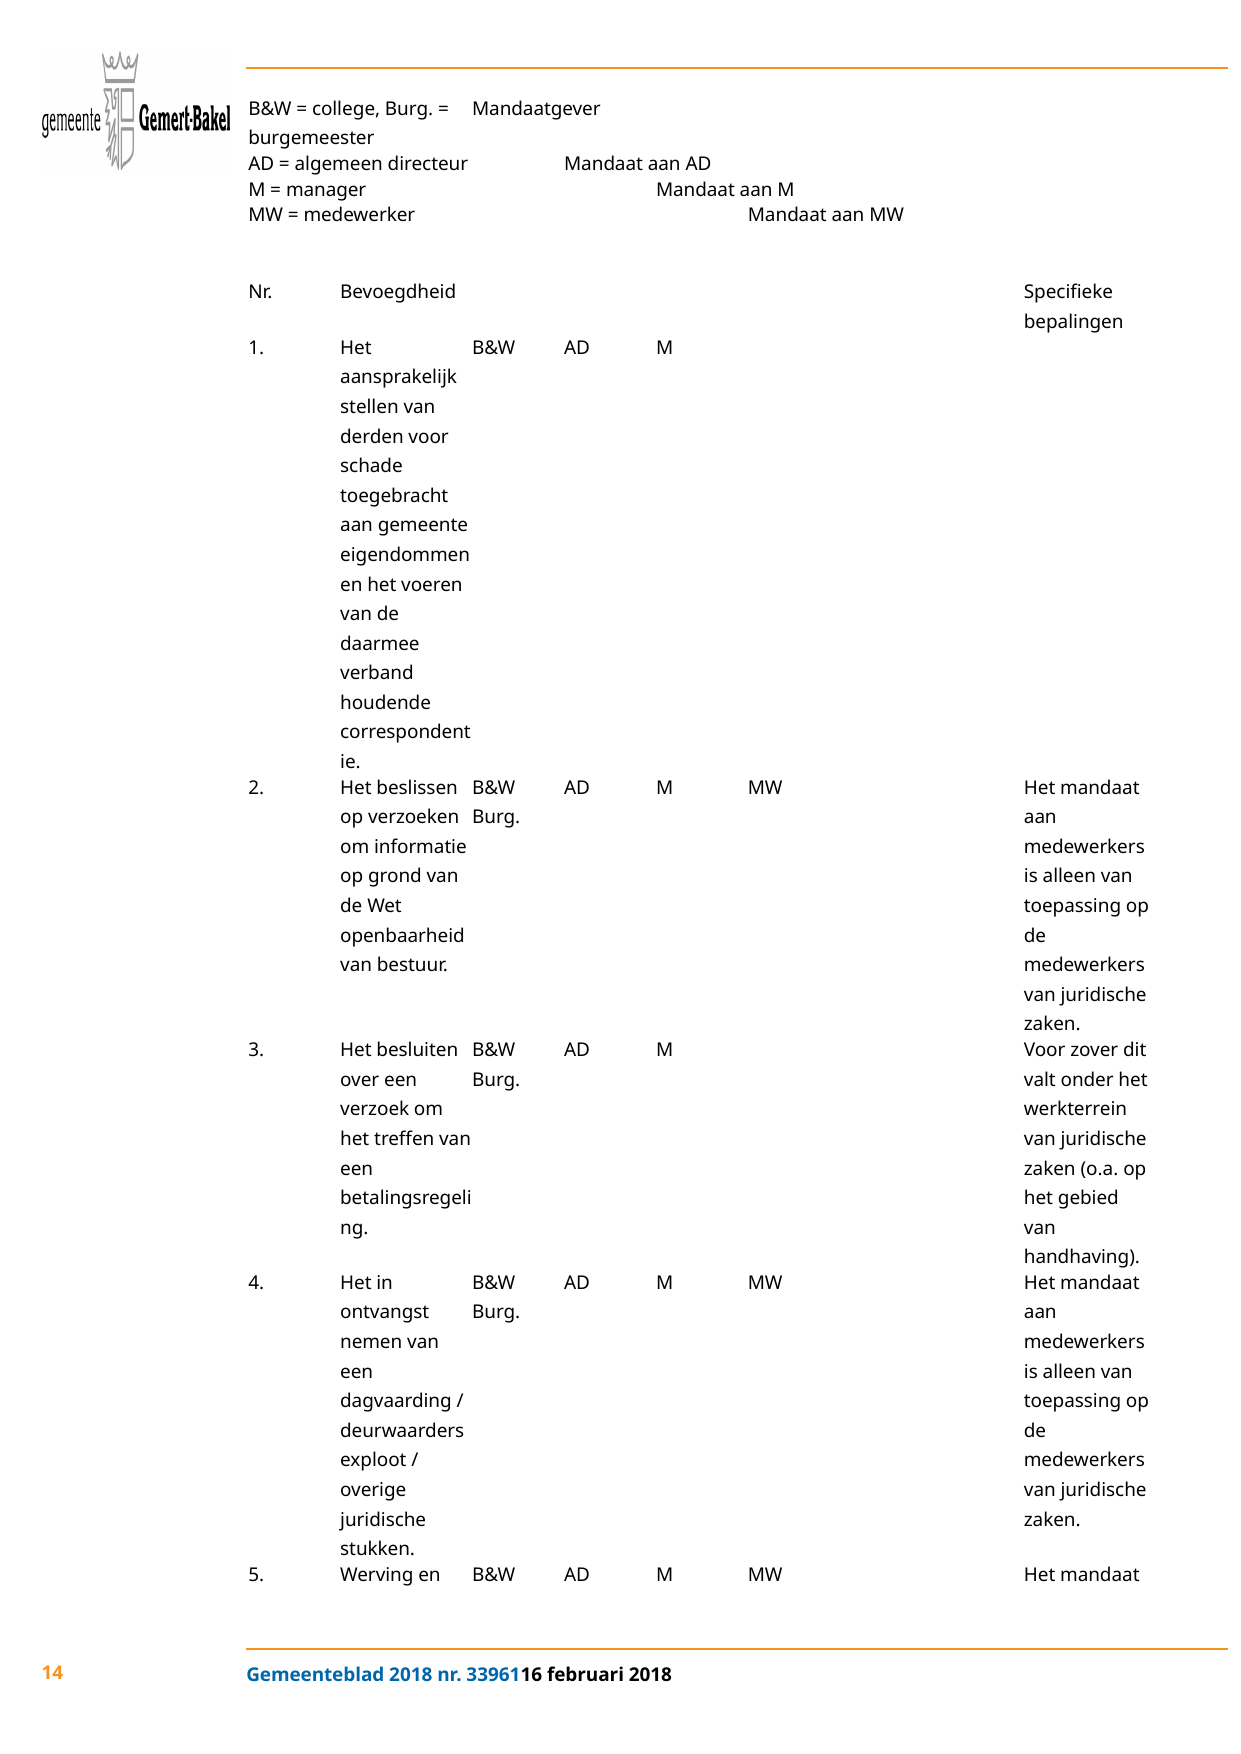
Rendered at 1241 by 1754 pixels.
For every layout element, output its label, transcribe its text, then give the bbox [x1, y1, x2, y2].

table_cell [656, 227, 748, 253]
table_cell [656, 279, 748, 334]
table_cell Het mandaat aan medewerkers is alleen van toepassing op de medewerkers van juridische zaken. [1024, 1269, 1152, 1561]
table_cell [932, 774, 1024, 1036]
table_cell B&W Burg. [472, 1269, 564, 1561]
table_cell AD = algemeen directeur [248, 150, 472, 176]
table_cell M [656, 334, 748, 774]
table_cell Bevoegdheid [340, 279, 472, 334]
table_cell B&W Burg. [472, 1036, 564, 1269]
table_cell [564, 279, 656, 334]
table_cell M [656, 1561, 748, 1587]
table_cell [564, 227, 656, 253]
table_cell [472, 150, 564, 176]
table_header Mandaatgever [472, 95, 1152, 150]
table_cell Het mandaat aan medewerkers is alleen van toepassing op de medewerkers van juridische zaken. [1024, 774, 1152, 1036]
table_cell 5. [248, 1561, 340, 1587]
table_cell Voor zover dit valt onder het werkterrein van juridische zaken (o.a. op het gebied van handhaving). [1024, 1036, 1152, 1269]
table_cell Specifieke bepalingen [1024, 279, 1152, 334]
table_cell [472, 202, 564, 227]
table_cell B&W Burg. [472, 774, 564, 1036]
table_cell [656, 253, 748, 279]
table_cell [564, 202, 656, 227]
table_header B&W = college, Burg. = burgemeester [248, 95, 472, 150]
table_cell Werving en [340, 1561, 472, 1587]
table_cell [248, 227, 472, 253]
table_cell Het mandaat [1024, 1561, 1152, 1587]
table_cell AD [564, 1036, 656, 1269]
table_cell M [656, 774, 748, 1036]
table_cell [472, 176, 564, 202]
table_cell Mandaat aan MW [748, 202, 1152, 227]
table_cell [748, 334, 840, 774]
table_cell MW [748, 1561, 840, 1587]
table_cell [564, 253, 656, 279]
table_cell [840, 1269, 932, 1561]
table_cell M [656, 1269, 748, 1561]
table_cell 4. [248, 1269, 340, 1561]
table_cell [840, 279, 932, 334]
table_cell [248, 253, 472, 279]
table_cell [932, 1269, 1024, 1561]
table_cell Het besluiten over een verzoek om het treffen van een betalingsregeling. [340, 1036, 472, 1269]
table_cell [840, 1561, 932, 1587]
table_cell [748, 227, 840, 253]
table_cell [840, 1036, 932, 1269]
table_cell [932, 253, 1152, 279]
table_cell [748, 253, 840, 279]
table_cell 2. [248, 774, 340, 1036]
table_cell [748, 1036, 840, 1269]
table_cell Nr. [248, 279, 340, 334]
table_cell [840, 774, 932, 1036]
table_cell [932, 1561, 1024, 1587]
table_cell [840, 227, 1152, 253]
table_cell AD [564, 1561, 656, 1587]
table_cell [932, 279, 1024, 334]
table_cell MW = medewerker [248, 202, 472, 227]
table_cell [472, 279, 564, 334]
table_cell [472, 253, 564, 279]
picture [41, 47, 231, 172]
table_cell Het beslissen op verzoeken om informatie op grond van de Wet openbaarheid van bestuur. [340, 774, 472, 1036]
table_cell AD [564, 334, 656, 774]
table_cell Mandaat aan M [656, 176, 1152, 202]
table_cell B&W [472, 334, 564, 774]
table_cell B&W [472, 1561, 564, 1587]
table_cell [932, 1036, 1024, 1269]
table_cell [840, 334, 932, 774]
table_cell 1. [248, 334, 340, 774]
table_cell [932, 334, 1024, 774]
table_cell [656, 202, 748, 227]
table_cell M = manager [248, 176, 472, 202]
table_cell [472, 227, 564, 253]
table_cell Het aansprakelijk stellen van derden voor schade toegebracht aan gemeente eigendommen en het voeren van de daarmee verband houdende correspondentie. [340, 334, 472, 774]
table_cell [748, 279, 840, 334]
table_cell 3. [248, 1036, 340, 1269]
table_cell AD [564, 774, 656, 1036]
table_cell AD [564, 1269, 656, 1561]
table_cell [840, 253, 932, 279]
table_cell M [656, 1036, 748, 1269]
table_cell Mandaat aan AD [564, 150, 1152, 176]
table_cell MW [748, 1269, 840, 1561]
table_cell MW [748, 774, 840, 1036]
table_cell [564, 176, 656, 202]
table_cell Het in ontvangst nemen van een dagvaarding / deurwaardersexploot / overige juridische stukken. [340, 1269, 472, 1561]
table_cell [1024, 334, 1152, 774]
